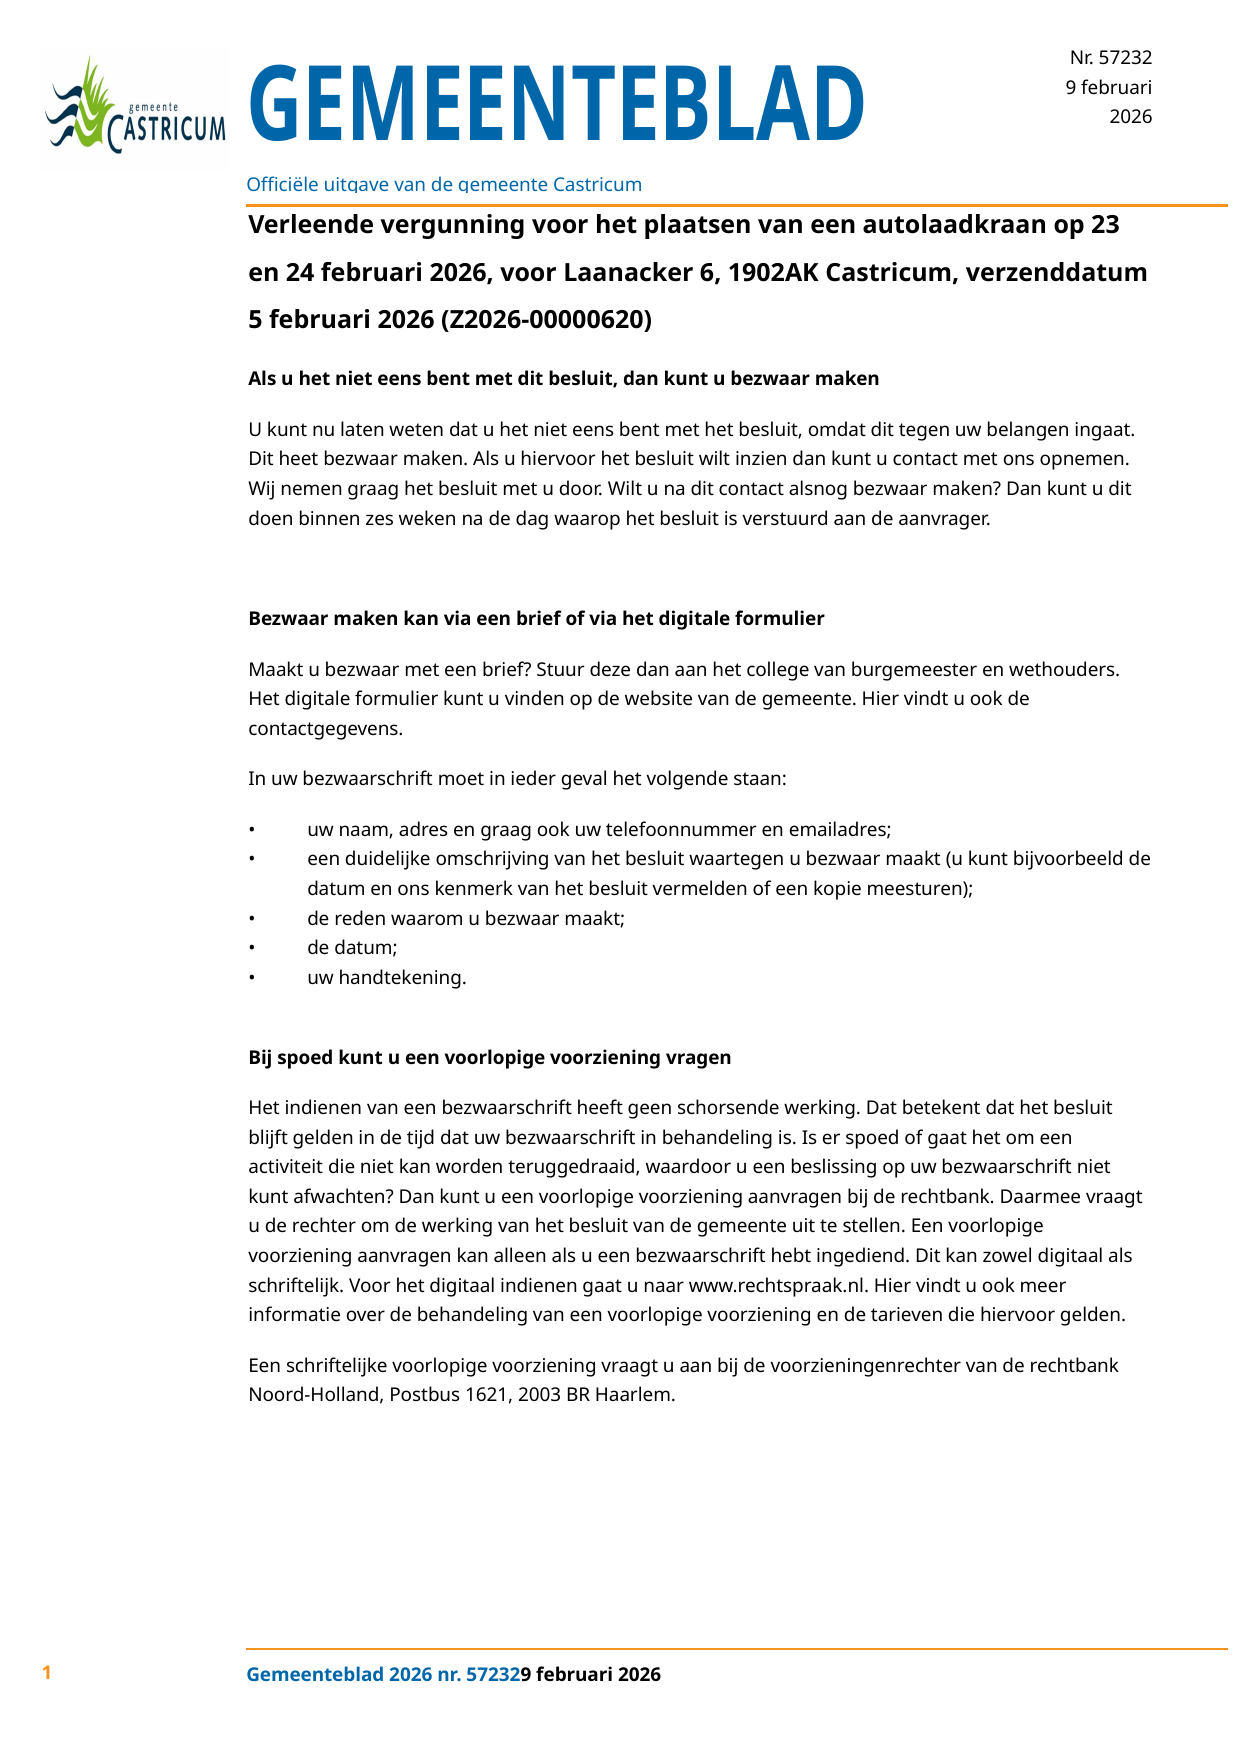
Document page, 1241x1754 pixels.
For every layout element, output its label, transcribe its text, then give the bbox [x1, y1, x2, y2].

text Maakt u bezwaar met een brief? Stuur deze dan aan het college van burgemeester en wethouders. Het digitale formulier kunt u vinden op de website van de gemeente. Hier vindt u ook de contactgegevens. [248, 656, 1152, 741]
picture [41, 47, 231, 172]
list de datum; [248, 934, 1152, 960]
text In uw bezwaarschrift moet in ieder geval het volgende staan: [248, 766, 1152, 791]
list de reden waarom u bezwaar maakt; [248, 905, 1152, 930]
text Bezwaar maken kan via een brief of via het digitale formulier [248, 606, 1152, 631]
text Het indienen van een bezwaarschrift heeft geen schorsende werking. Dat betekent dat het besluit blijft gelden in de tijd dat uw bezwaarschrift in behandeling is. Is er spoed of gaat het om een activiteit die niet kan worden teruggedraaid, waardoor u een beslissing op uw bezwaarschrift niet kunt afwachten? Dan kunt u een voorlopige voorziening aanvragen bij de rechtbank. Daarmee vraagt u de rechter om de werking van het besluit van de gemeente uit te stellen. Een voorlopige voorziening aanvragen kan alleen als u een bezwaarschrift hebt ingediend. Dit kan zowel digitaal als schriftelijk. Voor het digitaal indienen gaat u naar www.rechtspraak.nl. Hier vindt u ook meer informatie over de behandeling van een voorlopige voorziening en de tarieven die hiervoor gelden. [248, 1094, 1152, 1327]
list uw handtekening. [248, 964, 1152, 989]
text Als u het niet eens bent met dit besluit, dan kunt u bezwaar maken [248, 366, 1152, 391]
list een duidelijke omschrijving van het besluit waartegen u bezwaar maakt (u kunt bijvoorbeeld de datum en ons kenmerk van het besluit vermelden of een kopie meesturen); [248, 846, 1152, 901]
text U kunt nu laten weten dat u het niet eens bent met het besluit, omdat dit tegen uw belangen ingaat. Dit heet bezwaar maken. Als u hiervoor het besluit wilt inzien dan kunt u contact met ons opnemen. Wij nemen graag het besluit met u door. Wilt u na dit contact alsnog bezwaar maken? Dan kunt u dit doen binnen zes weken na de dag waarop het besluit is verstuurd aan de aanvrager. [248, 416, 1152, 530]
text Een schriftelijke voorlopige voorziening vraagt u aan bij de voorzieningenrechter van de rechtbank Noord-Holland, Postbus 1621, 2003 BR Haarlem. [248, 1352, 1152, 1407]
list uw naam, adres en graag ook uw telefoonnummer en emailadres; [248, 816, 1152, 842]
text Verleende vergunning voor het plaatsen van een autolaadkraan op 23 en 24 februari 2026, voor Laanacker 6, 1902AK Castricum, verzenddatum 5 februari 2026 (Z2026-00000620) [248, 207, 1152, 336]
text Bij spoed kunt u een voorlopige voorziening vragen [248, 1044, 1152, 1069]
